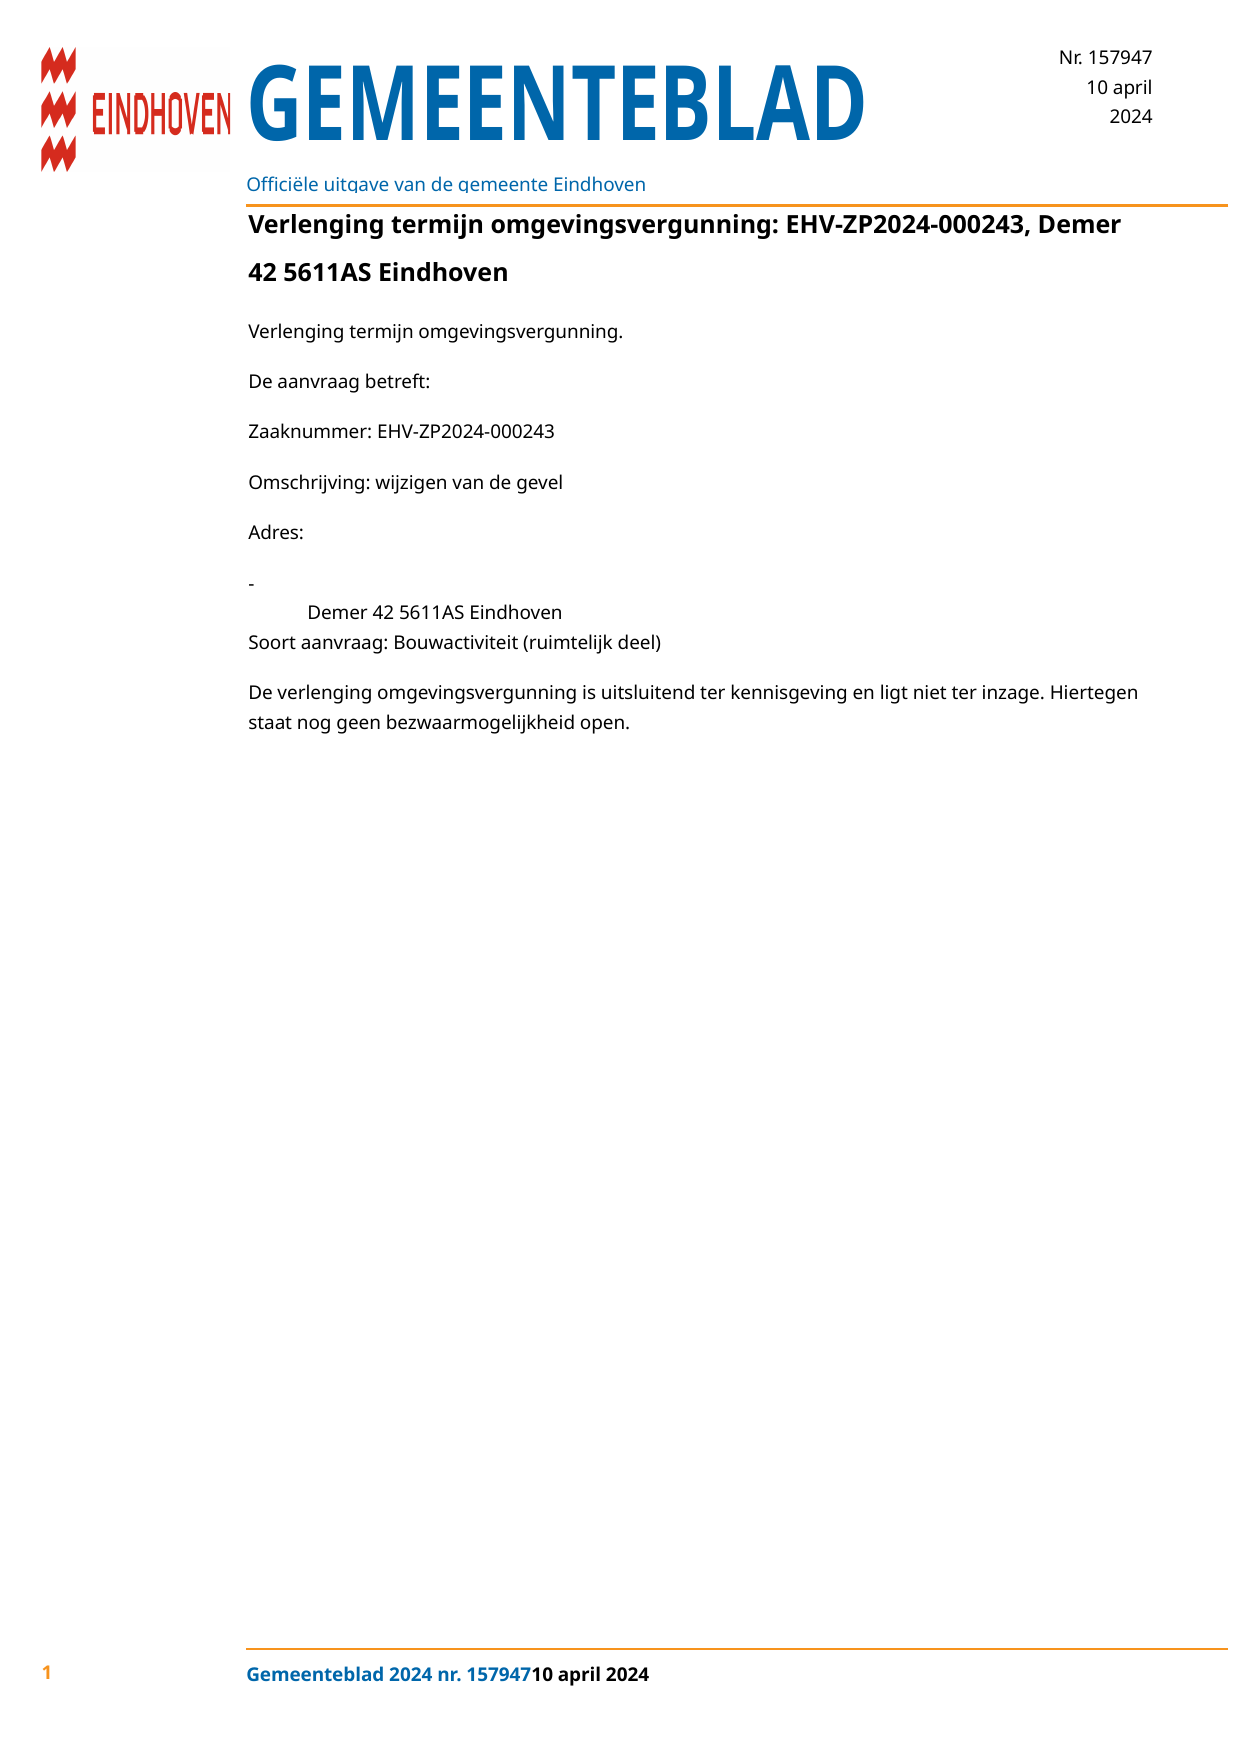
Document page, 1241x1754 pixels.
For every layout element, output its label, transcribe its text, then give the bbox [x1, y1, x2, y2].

text Verlenging termijn omgevingsvergunning: EHV-ZP2024-000243, Demer 42 5611AS Eindhoven [248, 207, 1152, 288]
list Demer 42 5611AS Eindhoven [248, 599, 1152, 625]
text De aanvraag betreft: [248, 368, 1152, 394]
text De verlenging omgevingsvergunning is uitsluitend ter kennisgeving en ligt niet ter inzage. Hiertegen staat nog geen bezwaarmogelijkheid open. [248, 679, 1152, 735]
text Omschrijving: wijzigen van de gevel [248, 469, 1152, 495]
text Zaaknummer: EHV-ZP2024-000243 [248, 419, 1152, 444]
picture [41, 47, 231, 172]
text Adres: [248, 519, 1152, 545]
text Soort aanvraag: Bouwactiviteit (ruimtelijk deel) [248, 629, 1152, 655]
text Verlenging termijn omgevingsvergunning. [248, 318, 1152, 344]
